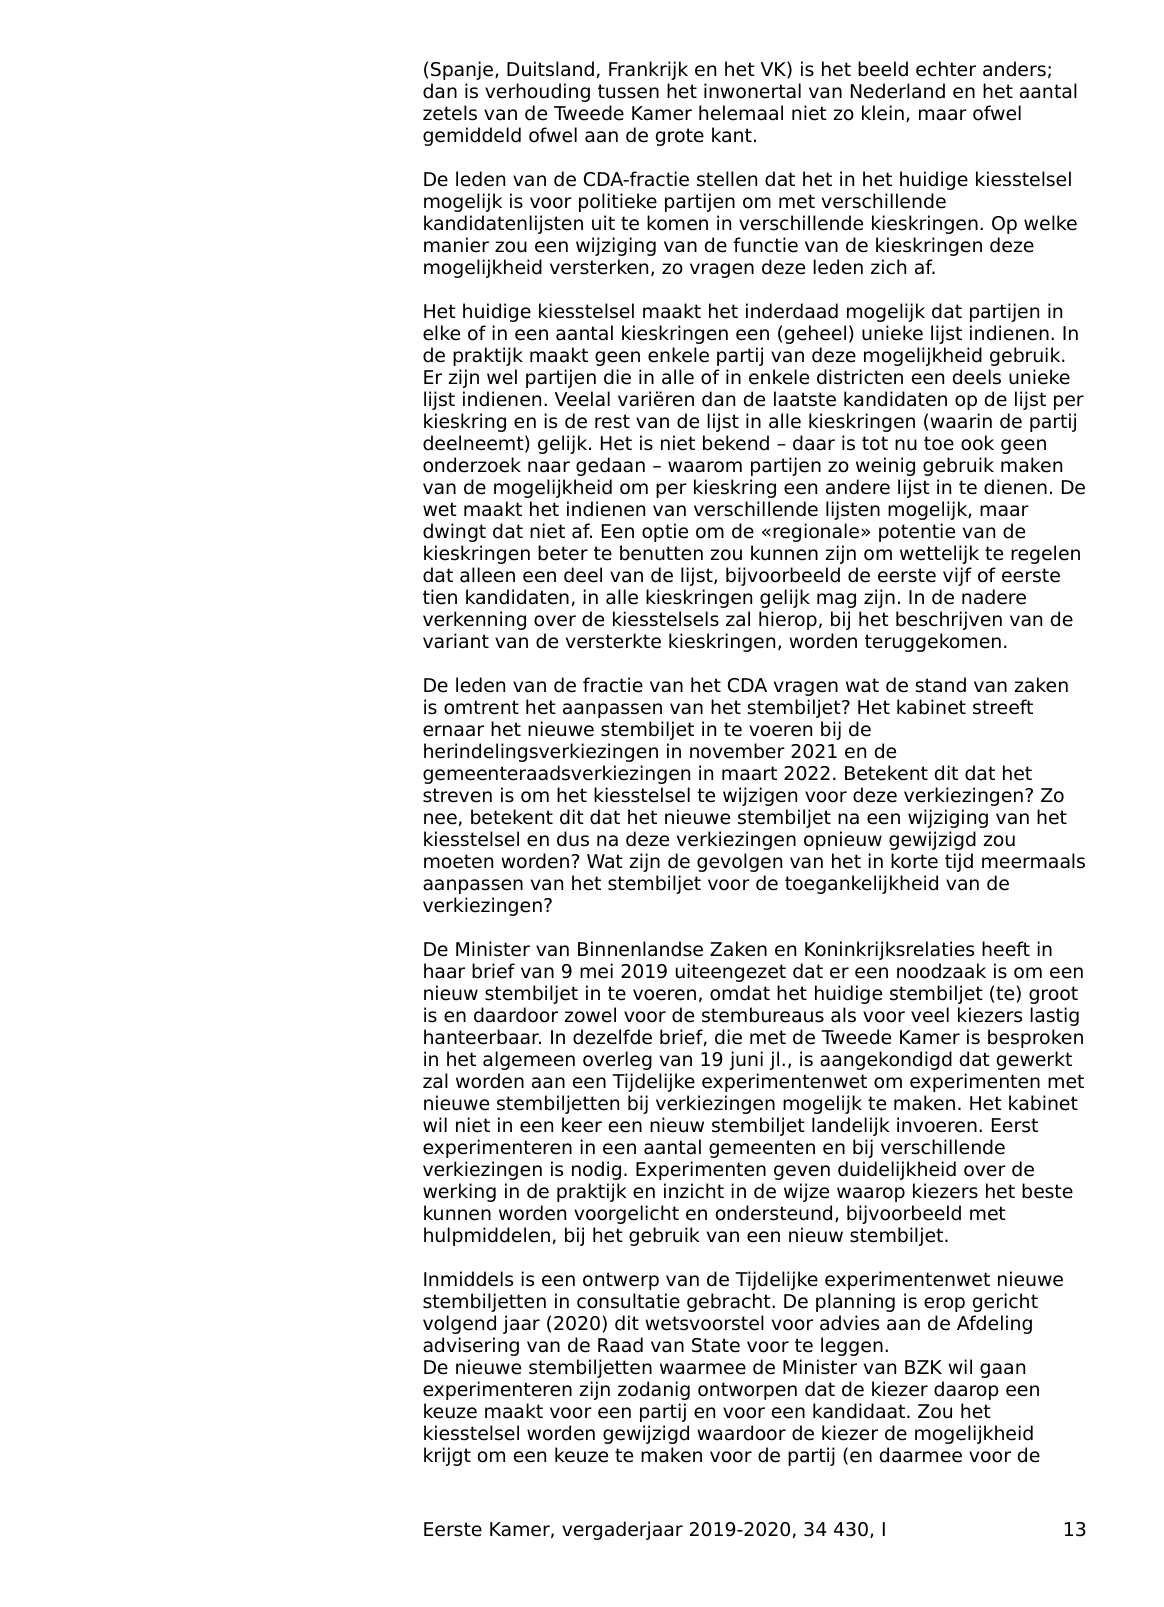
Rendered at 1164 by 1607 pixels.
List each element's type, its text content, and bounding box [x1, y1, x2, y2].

text De nieuwe stembiljetten waarmee de Minister van BZK wil gaan experimenteren zijn zodanig ontworpen dat de kiezer daarop een keuze maakt voor een partij en voor een kandidaat. Zou het kiesstelsel worden gewijzigd waardoor de kiezer de mogelijkheid krijgt om een keuze te maken voor de partij (en daarmee voor de [422, 1357, 1087, 1467]
text Inmiddels is een ontwerp van de Tijdelijke experimentenwet nieuwe stembiljetten in consultatie gebracht. De planning is erop gericht volgend jaar (2020) dit wetsvoorstel voor advies aan de Afdeling advisering van de Raad van State voor te leggen. [422, 1269, 1087, 1357]
text De leden van de fractie van het CDA vragen wat de stand van zaken is omtrent het aanpassen van het stembiljet? Het kabinet streeft ernaar het nieuwe stembiljet in te voeren bij de herindelingsverkiezingen in november 2021 en de gemeenteraadsverkiezingen in maart 2022. Betekent dit dat het streven is om het kiesstelsel te wijzigen voor deze verkiezingen? Zo nee, betekent dit dat het nieuwe stembiljet na een wijziging van het kiesstelsel en dus na deze verkiezingen opnieuw gewijzigd zou moeten worden? Wat zijn de gevolgen van het in korte tijd meermaals aanpassen van het stembiljet voor de toegankelijkheid van de verkiezingen? [422, 675, 1087, 917]
text De Minister van Binnenlandse Zaken en Koninkrijksrelaties heeft in haar brief van 9 mei 2019 uiteengezet dat er een noodzaak is om een nieuw stembiljet in te voeren, omdat het huidige stembiljet (te) groot is en daardoor zowel voor de stembureaus als voor veel kiezers lastig hanteerbaar. In dezelfde brief, die met de Tweede Kamer is besproken in het algemeen overleg van 19 juni jl., is aangekondigd dat gewerkt zal worden aan een Tijdelijke experimentenwet om experimenten met nieuwe stembiljetten bij verkiezingen mogelijk te maken. Het kabinet wil niet in een keer een nieuw stembiljet landelijk invoeren. Eerst experimenteren in een aantal gemeenten en bij verschillende verkiezingen is nodig. Experimenten geven duidelijkheid over de werking in de praktijk en inzicht in de wijze waarop kiezers het beste kunnen worden voorgelicht en ondersteund, bijvoorbeeld met hulpmiddelen, bij het gebruik van een nieuw stembiljet. [422, 939, 1087, 1247]
text Het huidige kiesstelsel maakt het inderdaad mogelijk dat partijen in elke of in een aantal kieskringen een (geheel) unieke lijst indienen. In de praktijk maakt geen enkele partij van deze mogelijkheid gebruik. Er zijn wel partijen die in alle of in enkele districten een deels unieke lijst indienen. Veelal variëren dan de laatste kandidaten op de lijst per kieskring en is de rest van de lijst in alle kieskringen (waarin de partij deelneemt) gelijk. Het is niet bekend – daar is tot nu toe ook geen onderzoek naar gedaan – waarom partijen zo weinig gebruik maken van de mogelijkheid om per kieskring een andere lijst in te dienen. De wet maakt het indienen van verschillende lijsten mogelijk, maar dwingt dat niet af. Een optie om de «regionale» potentie van de kieskringen beter te benutten zou kunnen zijn om wettelijk te regelen dat alleen een deel van de lijst, bijvoorbeeld de eerste vijf of eerste tien kandidaten, in alle kieskringen gelijk mag zijn. In de nadere verkenning over de kiesstelsels zal hierop, bij het beschrijven van de variant van de versterkte kieskringen, worden teruggekomen. [422, 301, 1087, 653]
text De leden van de CDA-fractie stellen dat het in het huidige kiesstelsel mogelijk is voor politieke partijen om met verschillende kandidatenlijsten uit te komen in verschillende kieskringen. Op welke manier zou een wijziging van de functie van de kieskringen deze mogelijkheid versterken, zo vragen deze leden zich af. [422, 169, 1087, 279]
text (Spanje, Duitsland, Frankrijk en het VK) is het beeld echter anders; dan is verhouding tussen het inwonertal van Nederland en het aantal zetels van de Tweede Kamer helemaal niet zo klein, maar ofwel gemiddeld ofwel aan de grote kant. [422, 59, 1087, 147]
